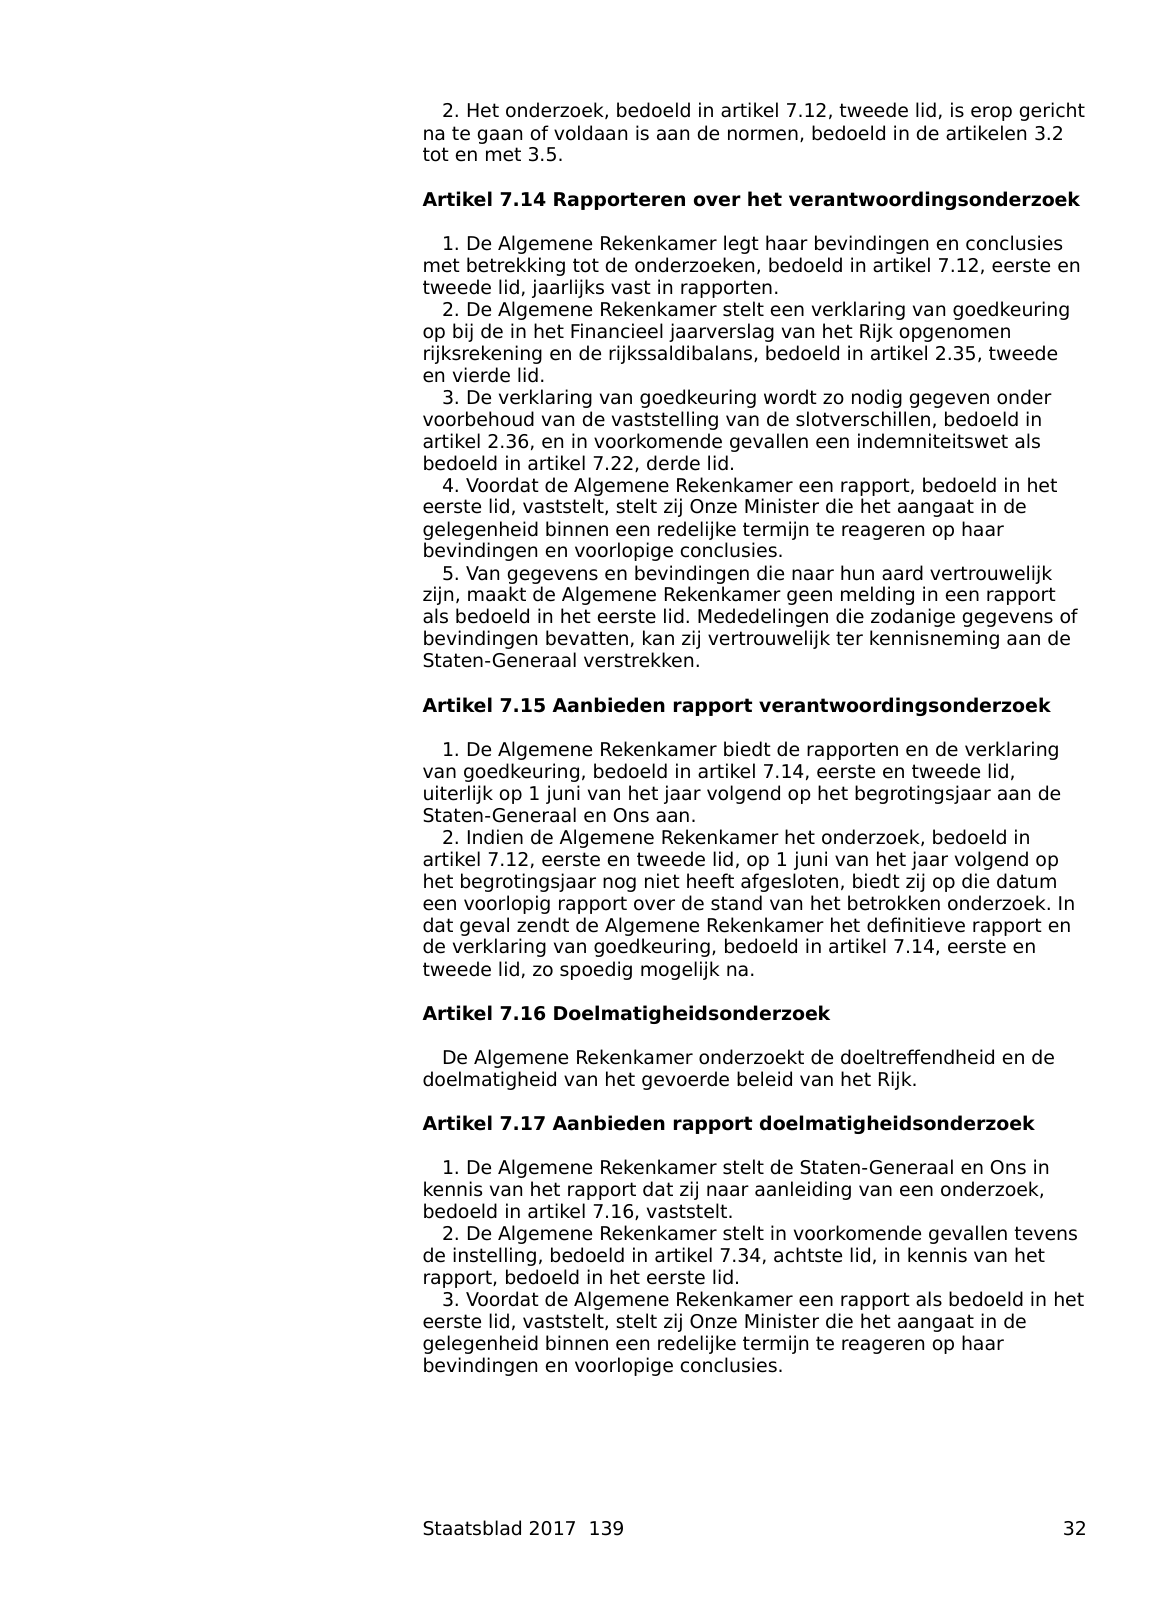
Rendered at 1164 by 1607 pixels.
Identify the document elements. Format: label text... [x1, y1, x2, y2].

text 4. Voordat de Algemene Rekenkamer een rapport, bedoeld in het eerste lid, vaststelt, stelt zij Onze Minister die het aangaat in de gelegenheid binnen een redelijke termijn te reageren op haar bevindingen en voorlopige conclusies. [422, 474, 1087, 562]
text 1. De Algemene Rekenkamer stelt de Staten-Generaal en Ons in kennis van het rapport dat zij naar aanleiding van een onderzoek, bedoeld in artikel 7.16, vaststelt. [422, 1157, 1087, 1223]
text De Algemene Rekenkamer onderzoekt de doeltreffendheid en de doelmatigheid van het gevoerde beleid van het Rijk. [422, 1047, 1087, 1091]
text 3. Voordat de Algemene Rekenkamer een rapport als bedoeld in het eerste lid, vaststelt, stelt zij Onze Minister die het aangaat in de gelegenheid binnen een redelijke termijn te reageren op haar bevindingen en voorlopige conclusies. [422, 1289, 1087, 1377]
subtitle Artikel 7.17 Aanbieden rapport doelmatigheidsonderzoek [422, 1113, 1087, 1135]
subtitle Artikel 7.16 Doelmatigheidsonderzoek [422, 1003, 1087, 1024]
text 2. Indien de Algemene Rekenkamer het onderzoek, bedoeld in artikel 7.12, eerste en tweede lid, op 1 juni van het jaar volgend op het begrotingsjaar nog niet heeft afgesloten, biedt zij op die datum een voorlopig rapport over de stand van het betrokken onderzoek. In dat geval zendt de Algemene Rekenkamer het definitieve rapport en de verklaring van goedkeuring, bedoeld in artikel 7.14, eerste en tweede lid, zo spoedig mogelijk na. [422, 827, 1087, 980]
text 2. De Algemene Rekenkamer stelt een verklaring van goedkeuring op bij de in het Financieel jaarverslag van het Rijk opgenomen rijksrekening en de rijkssaldibalans, bedoeld in artikel 2.35, tweede en vierde lid. [422, 299, 1087, 387]
subtitle Artikel 7.14 Rapporteren over het verantwoordingsonderzoek [422, 188, 1087, 211]
subtitle Artikel 7.15 Aanbieden rapport verantwoordingsonderzoek [422, 694, 1087, 716]
text 3. De verklaring van goedkeuring wordt zo nodig gegeven onder voorbehoud van de vaststelling van de slotverschillen, bedoeld in artikel 2.36, en in voorkomende gevallen een indemniteitswet als bedoeld in artikel 7.22, derde lid. [422, 387, 1087, 474]
text 2. De Algemene Rekenkamer stelt in voorkomende gevallen tevens de instelling, bedoeld in artikel 7.34, achtste lid, in kennis van het rapport, bedoeld in het eerste lid. [422, 1223, 1087, 1289]
text 1. De Algemene Rekenkamer biedt de rapporten en de verklaring van goedkeuring, bedoeld in artikel 7.14, eerste en tweede lid, uiterlijk op 1 juni van het jaar volgend op het begrotingsjaar aan de Staten-Generaal en Ons aan. [422, 739, 1087, 827]
text 2. Het onderzoek, bedoeld in artikel 7.12, tweede lid, is erop gericht na te gaan of voldaan is aan de normen, bedoeld in de artikelen 3.2 tot en met 3.5. [422, 100, 1087, 166]
text 5. Van gegevens en bevindingen die naar hun aard vertrouwelijk zijn, maakt de Algemene Rekenkamer geen melding in een rapport als bedoeld in het eerste lid. Mededelingen die zodanige gegevens of bevindingen bevatten, kan zij vertrouwelijk ter kennisneming aan de Staten-Generaal verstrekken. [422, 562, 1087, 672]
text 1. De Algemene Rekenkamer legt haar bevindingen en conclusies met betrekking tot de onderzoeken, bedoeld in artikel 7.12, eerste en tweede lid, jaarlijks vast in rapporten. [422, 233, 1087, 299]
